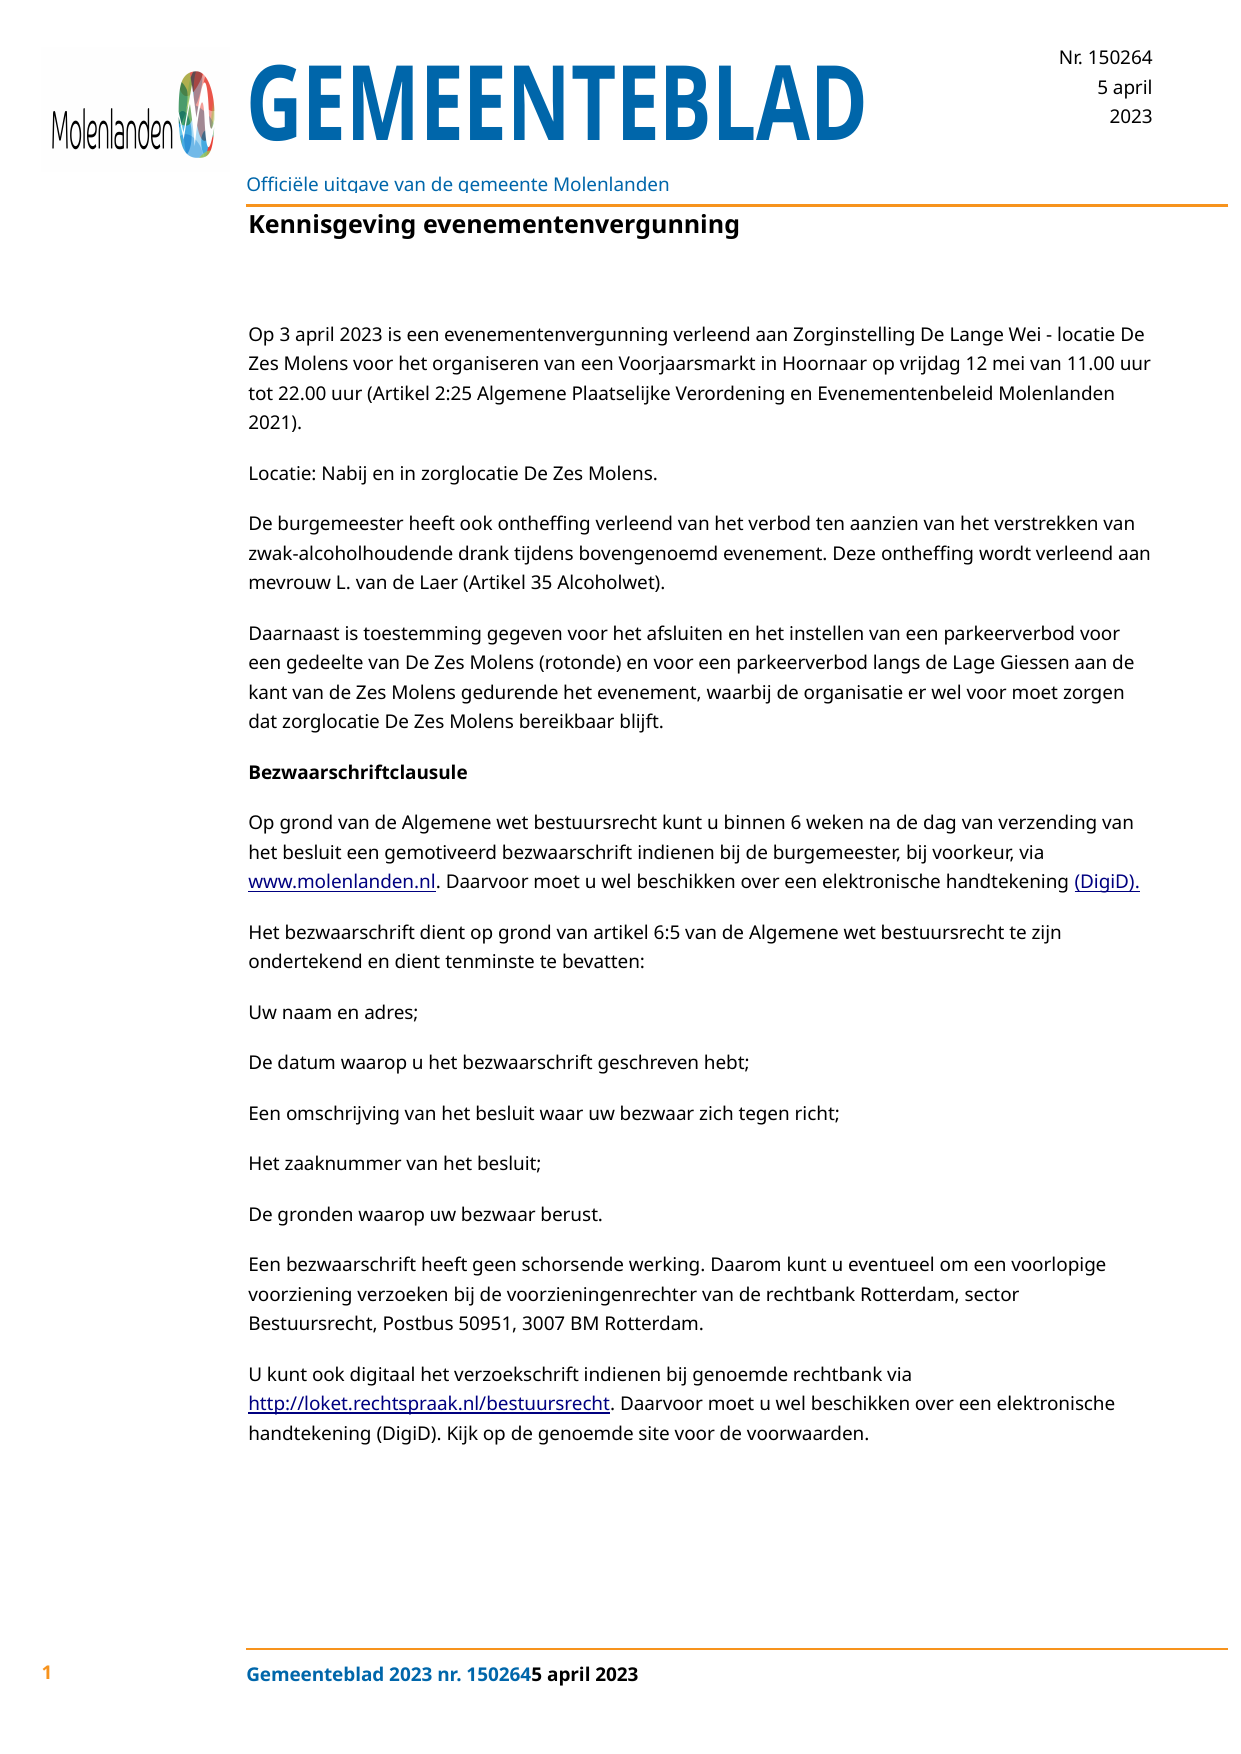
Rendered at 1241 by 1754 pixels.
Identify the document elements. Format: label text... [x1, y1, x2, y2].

text Uw naam en adres; [248, 999, 1152, 1025]
text De datum waarop u het bezwaarschrift geschreven hebt; [248, 1049, 1152, 1075]
text U kunt ook digitaal het verzoekschrift indienen bij genoemde rechtbank via http://loket.rechtspraak.nl/bestuursrecht. Daarvoor moet u wel beschikken over een elektronische handtekening (DigiD). Kijk op de genoemde site voor de voorwaarden. [248, 1361, 1152, 1446]
text De gronden waarop uw bezwaar berust. [248, 1201, 1152, 1226]
text Bezwaarschriftclausule [248, 759, 1152, 785]
text Een omschrijving van het besluit waar uw bezwaar zich tegen richt; [248, 1100, 1152, 1126]
text Het bezwaarschrift dient op grond van artikel 6:5 van de Algemene wet bestuursrecht te zijn ondertekend en dient tenminste te bevatten: [248, 919, 1152, 974]
text Locatie: Nabij en in zorglocatie De Zes Molens. [248, 460, 1152, 486]
text Op 3 april 2023 is een evenementenvergunning verleend aan Zorginstelling De Lange Wei - locatie De Zes Molens voor het organiseren van een Voorjaarsmarkt in Hoornaar op vrijdag 12 mei van 11.00 uur tot 22.00 uur (Artikel 2:25 Algemene Plaatselijke Verordening en Evenementenbeleid Molenlanden 2021). [248, 321, 1152, 435]
text Op grond van de Algemene wet bestuursrecht kunt u binnen 6 weken na de dag van verzending van het besluit een gemotiveerd bezwaarschrift indienen bij de burgemeester, bij voorkeur, via www.molenlanden.nl. Daarvoor moet u wel beschikken over een elektronische handtekening (DigiD). [248, 809, 1152, 894]
text Het zaaknummer van het besluit; [248, 1150, 1152, 1176]
text Kennisgeving evenementenvergunning [248, 207, 1152, 241]
picture [41, 47, 231, 172]
text Daarnaast is toestemming gegeven voor het afsluiten en het instellen van een parkeerverbod voor een gedeelte van De Zes Molens (rotonde) en voor een parkeerverbod langs de Lage Giessen aan de kant van de Zes Molens gedurende het evenement, waarbij de organisatie er wel voor moet zorgen dat zorglocatie De Zes Molens bereikbaar blijft. [248, 620, 1152, 734]
text De burgemeester heeft ook ontheffing verleend van het verbod ten aanzien van het verstrekken van zwak-alcoholhoudende drank tijdens bovengenoemd evenement. Deze ontheffing wordt verleend aan mevrouw L. van de Laer (Artikel 35 Alcoholwet). [248, 510, 1152, 595]
text Een bezwaarschrift heeft geen schorsende werking. Daarom kunt u eventueel om een voorlopige voorziening verzoeken bij de voorzieningenrechter van de rechtbank Rotterdam, sector Bestuursrecht, Postbus 50951, 3007 BM Rotterdam. [248, 1251, 1152, 1336]
